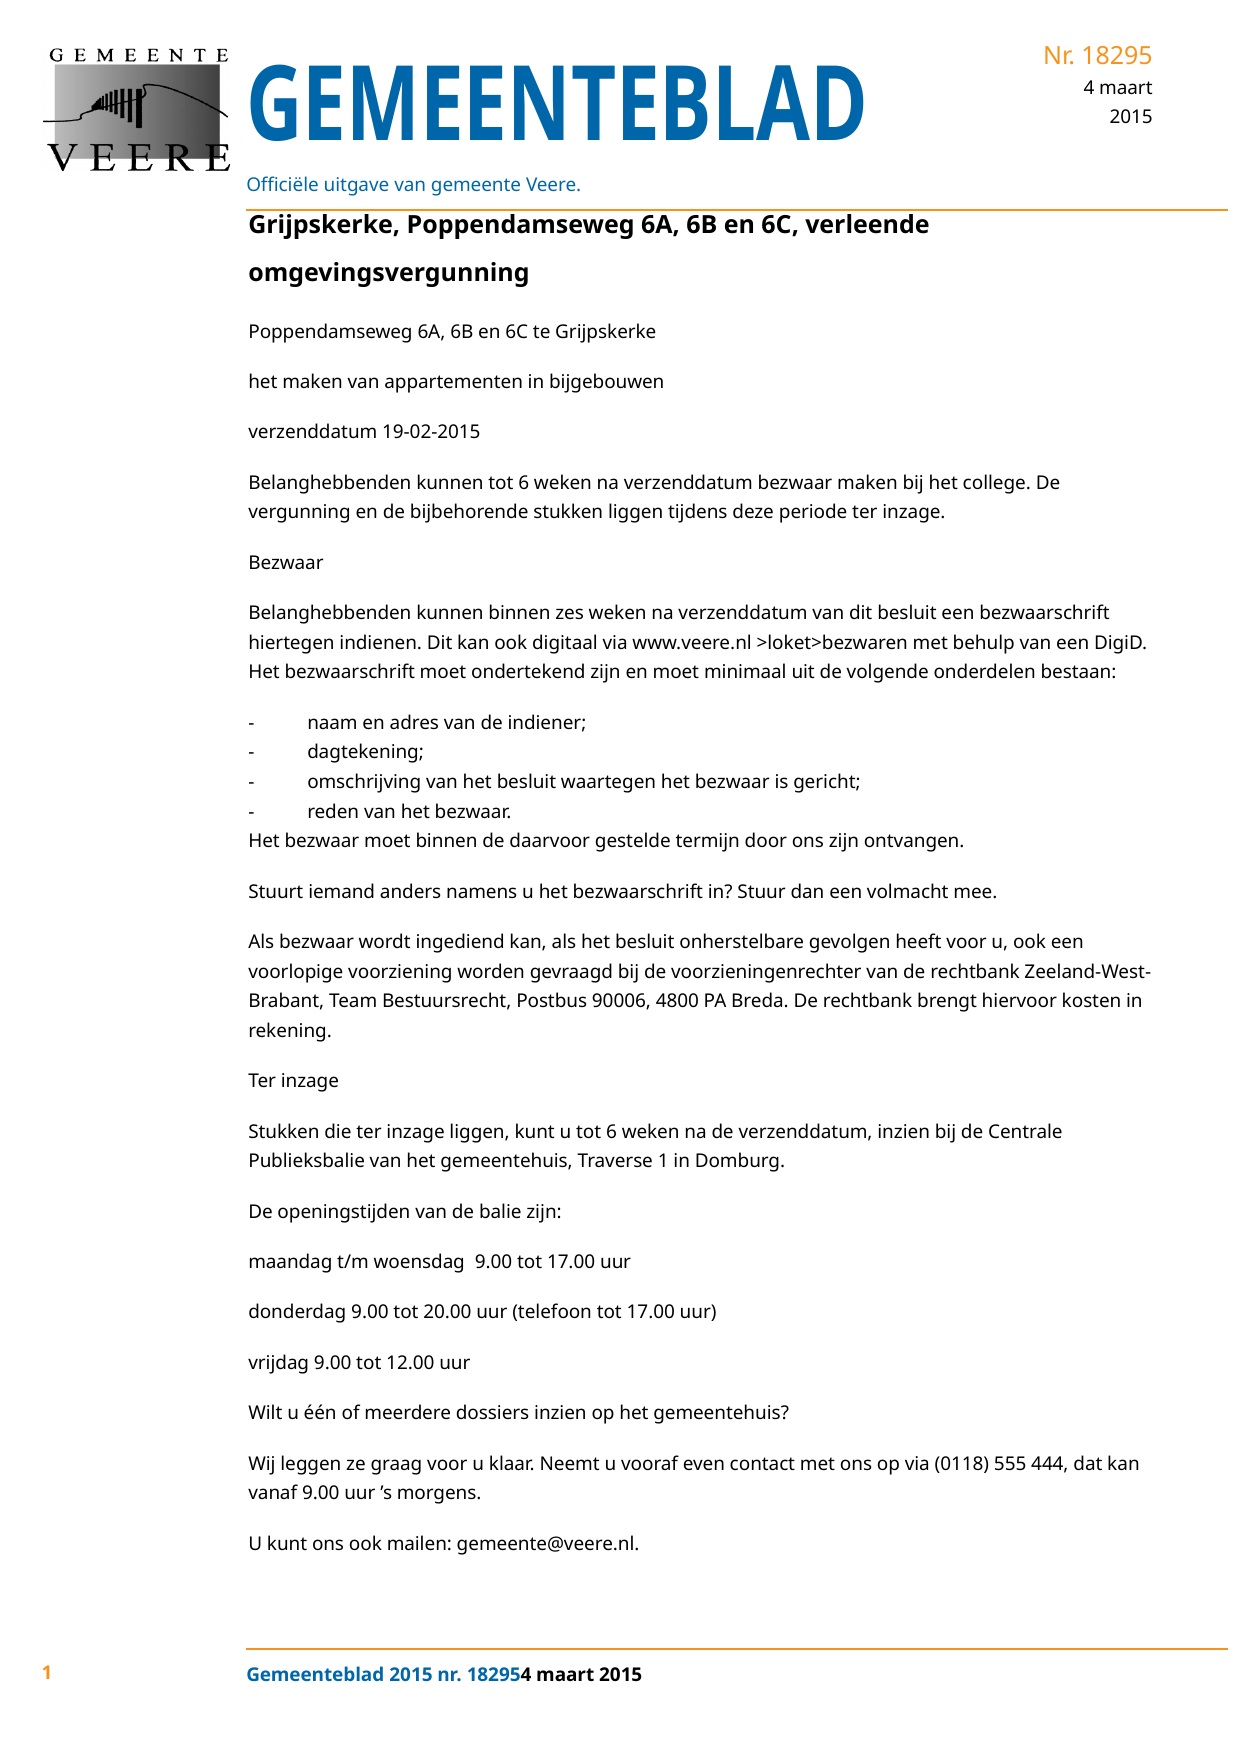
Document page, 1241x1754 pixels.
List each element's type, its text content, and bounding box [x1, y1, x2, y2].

text Het bezwaar moet binnen de daarvoor gestelde termijn door ons zijn ontvangen. [248, 827, 1152, 853]
text Belanghebbenden kunnen binnen zes weken na verzenddatum van dit besluit een bezwaarschrift hiertegen indienen. Dit kan ook digitaal via www.veere.nl >loket>bezwaren met behulp van een DigiD. Het bezwaarschrift moet ondertekend zijn en moet minimaal uit de volgende onderdelen bestaan: [248, 599, 1152, 684]
list naam en adres van de indiener; [248, 709, 1152, 735]
text verzenddatum 19-02-2015 [248, 419, 1152, 444]
list reden van het bezwaar. [248, 798, 1152, 824]
text het maken van appartementen in bijgebouwen [248, 368, 1152, 394]
text Wij leggen ze graag voor u klaar. Neemt u vooraf even contact met ons op via (0118) 555 444, dat kan vanaf 9.00 uur ’s morgens. [248, 1450, 1152, 1505]
text vrijdag 9.00 tot 12.00 uur [248, 1349, 1152, 1375]
text Stuurt iemand anders namens u het bezwaarschrift in? Stuur dan een volmacht mee. [248, 878, 1152, 904]
text De openingstijden van de balie zijn: [248, 1198, 1152, 1224]
text Bezwaar [248, 549, 1152, 575]
text Poppendamseweg 6A, 6B en 6C te Grijpskerke [248, 318, 1152, 344]
text Als bezwaar wordt ingediend kan, als het besluit onherstelbare gevolgen heeft voor u, ook een voorlopige voorziening worden gevraagd bij de voorzieningenrechter van de rechtbank Zeeland-West-Brabant, Team Bestuursrecht, Postbus 90006, 4800 PA Breda. De rechtbank brengt hiervoor kosten in rekening. [248, 928, 1152, 1043]
list dagtekening; [248, 739, 1152, 764]
text Wilt u één of meerdere dossiers inzien op het gemeentehuis? [248, 1399, 1152, 1425]
text Grijpskerke, Poppendamseweg 6A, 6B en 6C, verleende omgevingsvergunning [248, 211, 1152, 288]
text donderdag 9.00 tot 20.00 uur (telefoon tot 17.00 uur) [248, 1299, 1152, 1324]
picture [41, 47, 231, 172]
text maandag t/m woensdag 9.00 tot 17.00 uur [248, 1248, 1152, 1274]
text U kunt ons ook mailen: gemeente@veere.nl. [248, 1530, 1152, 1556]
text Ter inzage [248, 1067, 1152, 1093]
text Belanghebbenden kunnen tot 6 weken na verzenddatum bezwaar maken bij het college. De vergunning en de bijbehorende stukken liggen tijdens deze periode ter inzage. [248, 469, 1152, 524]
text Stukken die ter inzage liggen, kunt u tot 6 weken na de verzenddatum, inzien bij de Centrale Publieksbalie van het gemeentehuis, Traverse 1 in Domburg. [248, 1118, 1152, 1173]
list omschrijving van het besluit waartegen het bezwaar is gericht; [248, 768, 1152, 794]
